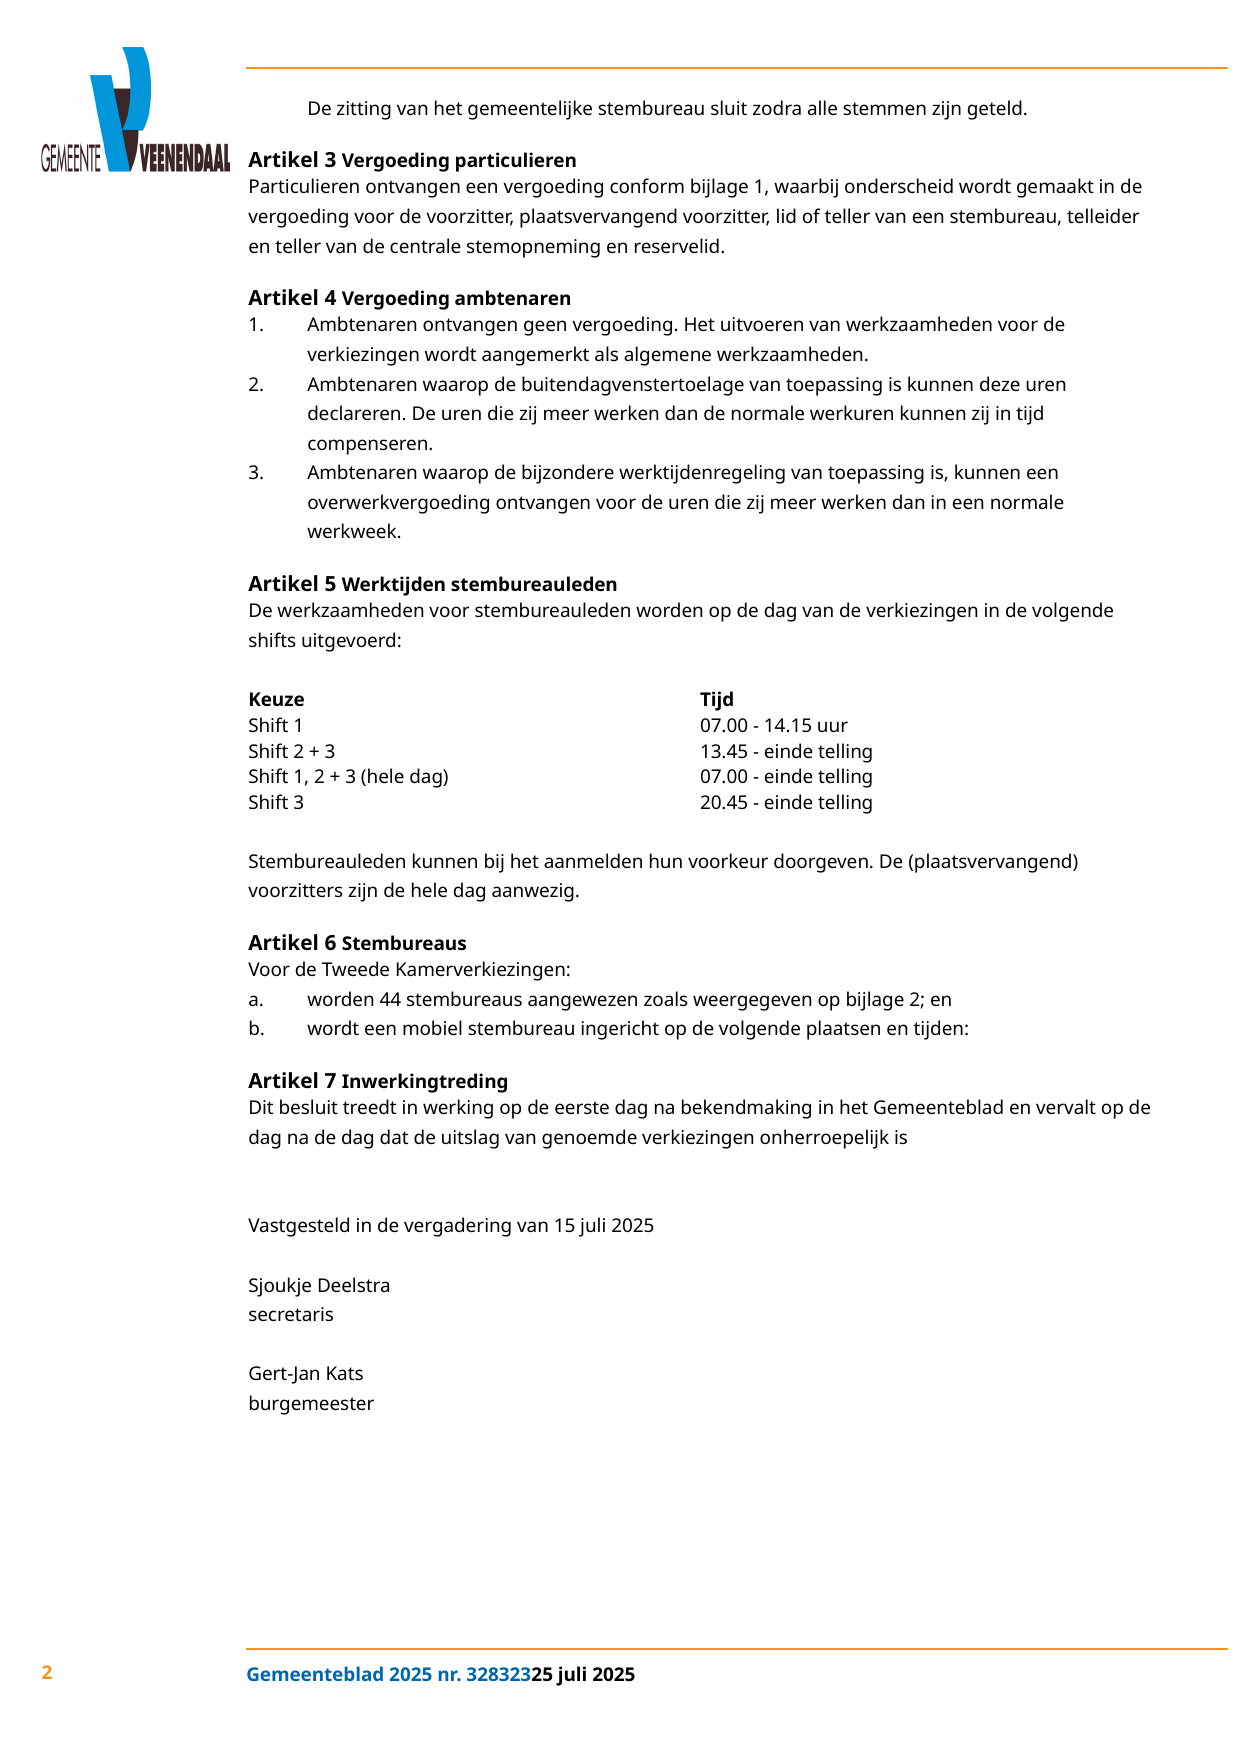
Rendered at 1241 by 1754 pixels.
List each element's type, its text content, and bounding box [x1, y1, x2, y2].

text Artikel 7 Inwerkingtreding [248, 1066, 1152, 1094]
table_header Keuze [248, 686, 700, 712]
text secretaris [248, 1301, 1152, 1327]
text Gert-Jan Kats [248, 1361, 1152, 1386]
list Ambtenaren waarop de buitendagvenstertoelage van toepassing is kunnen deze uren declareren. De uren die zij meer werken dan de normale werkuren kunnen zij in tijd compenseren. [248, 371, 1152, 456]
text Artikel 5 Werktijden stembureauleden [248, 569, 1152, 598]
list worden 44 stembureaus aangewezen zoals weergegeven op bijlage 2; en [248, 986, 1152, 1012]
list Ambtenaren ontvangen geen vergoeding. Het uitvoeren van werkzaamheden voor de verkiezingen wordt aangemerkt als algemene werkzaamheden. [248, 312, 1152, 367]
text Stembureauleden kunnen bij het aanmelden hun voorkeur doorgeven. De (plaatsvervangend) voorzitters zijn de hele dag aanwezig. [248, 848, 1152, 903]
text Artikel 6 Stembureaus [248, 928, 1152, 956]
text Particulieren ontvangen een vergoeding conform bijlage 1, waarbij onderscheid wordt gemaakt in de vergoeding voor de voorzitter, plaatsvervangend voorzitter, lid of teller van een stembureau, telleider en teller van de centrale stemopneming en reservelid. [248, 174, 1152, 258]
picture [41, 47, 130, 172]
table_cell 07.00 - einde telling [700, 764, 1152, 789]
list wordt een mobiel stembureau ingericht op de volgende plaatsen en tijden: [248, 1016, 1152, 1041]
table_cell 07.00 - 14.15 uur [700, 712, 1152, 738]
table_cell Shift 3 [248, 789, 700, 815]
table_cell Shift 1, 2 + 3 (hele dag) [248, 764, 700, 789]
text burgemeester [248, 1390, 1152, 1416]
text Voor de Tweede Kamerverkiezingen: [248, 956, 1152, 982]
table_cell Shift 1 [248, 712, 700, 738]
text De werkzaamheden voor stembureauleden worden op de dag van de verkiezingen in de volgende shifts uitgevoerd: [248, 598, 1152, 653]
table_cell Shift 2 + 3 [248, 738, 700, 764]
text Sjoukje Deelstra [248, 1272, 1152, 1298]
text Vastgesteld in de vergadering van 15 juli 2025 [248, 1213, 1152, 1238]
picture [123, 47, 231, 172]
table_header Tijd [700, 686, 1152, 712]
list Ambtenaren waarop de bijzondere werktijdenregeling van toepassing is, kunnen een overwerkvergoeding ontvangen voor de uren die zij meer werken dan in een normale werkweek. [248, 459, 1152, 544]
text Artikel 4 Vergoeding ambtenaren [248, 283, 1152, 312]
table_cell 20.45 - einde telling [700, 789, 1152, 815]
text Dit besluit treedt in werking op de eerste dag na bekendmaking in het Gemeenteblad en vervalt op de dag na de dag dat de uitslag van genoemde verkiezingen onherroepelijk is [248, 1094, 1152, 1150]
text Artikel 3 Vergoeding particulieren [248, 145, 1152, 174]
table_cell 13.45 - einde telling [700, 738, 1152, 764]
list De zitting van het gemeentelijke stembureau sluit zodra alle stemmen zijn geteld. [248, 95, 1152, 121]
